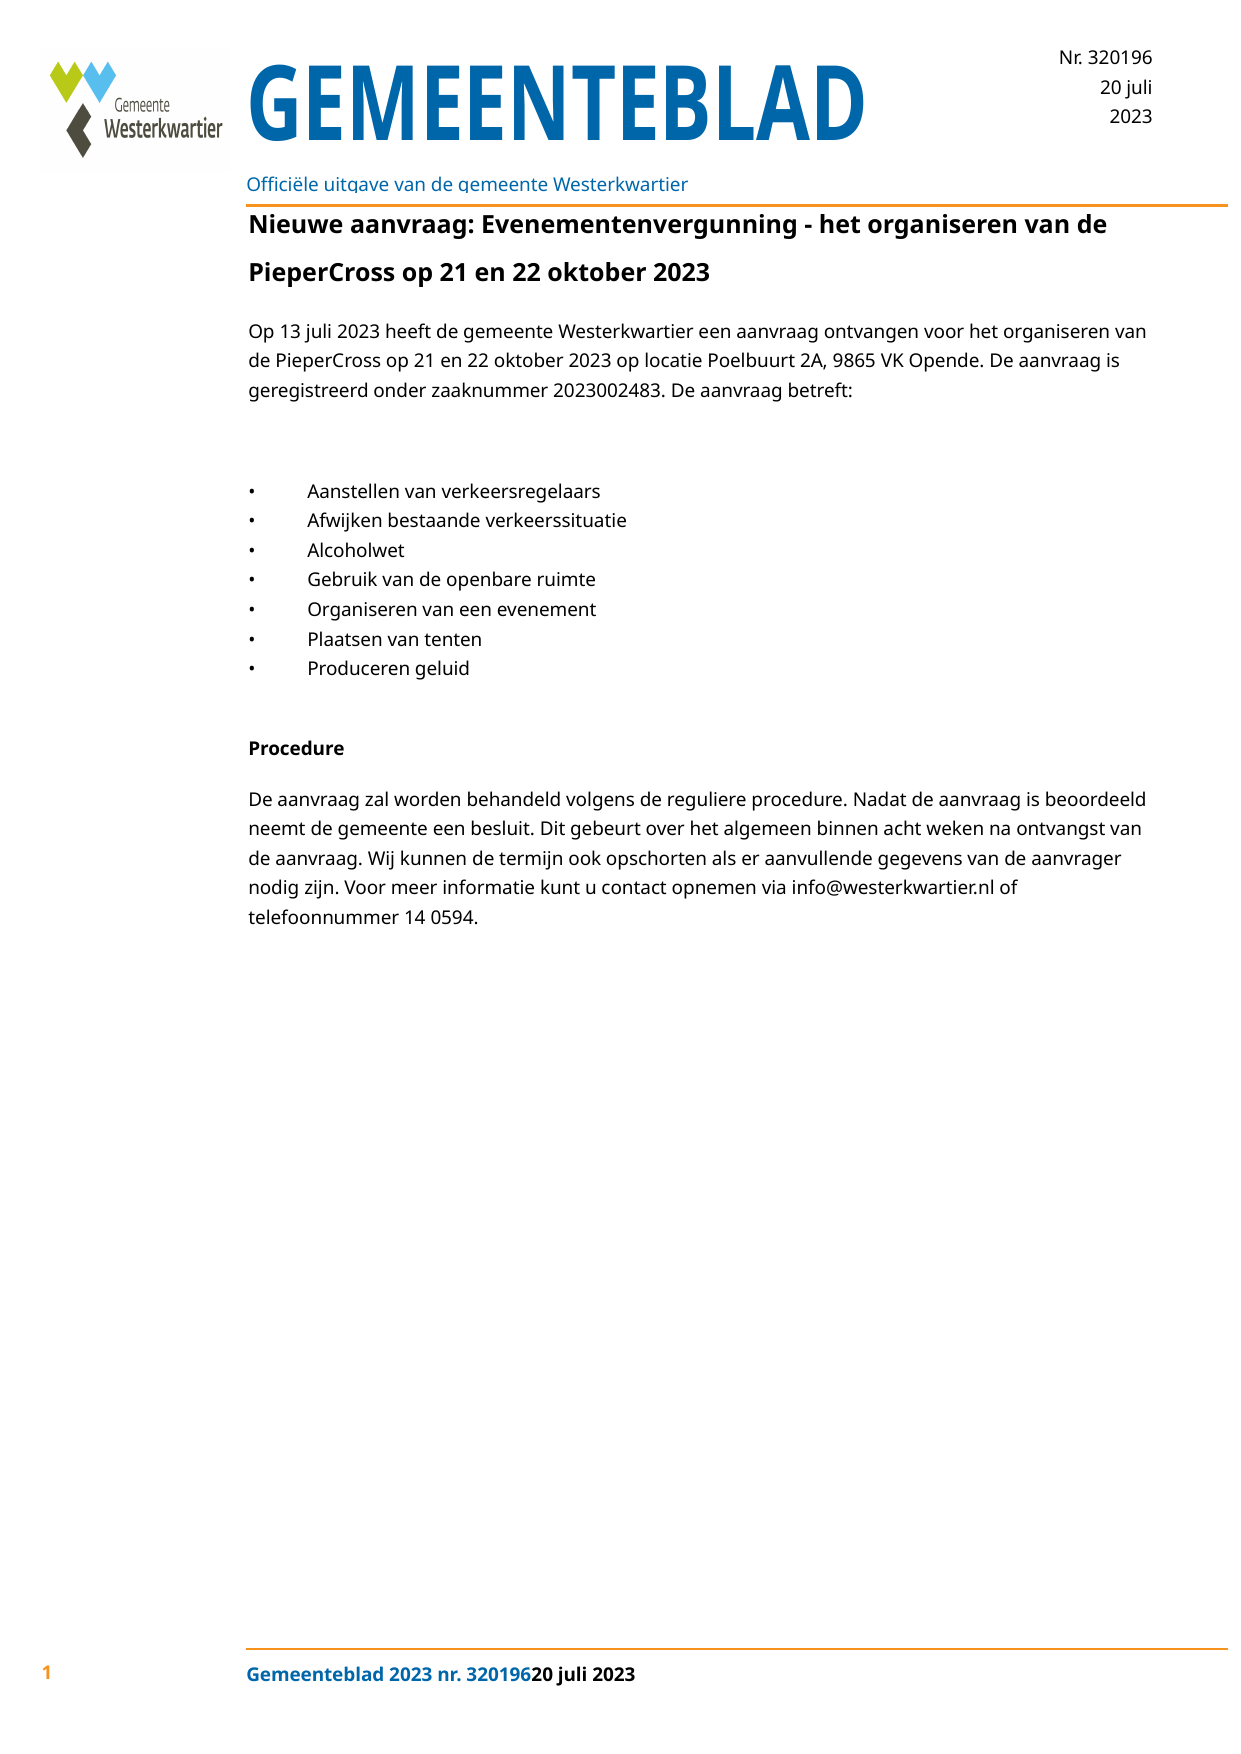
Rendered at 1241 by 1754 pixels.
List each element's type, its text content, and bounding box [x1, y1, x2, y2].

text Procedure [248, 735, 1152, 761]
list Plaatsen van tenten [248, 626, 1152, 652]
list Alcoholwet [248, 537, 1152, 563]
text Nieuwe aanvraag: Evenementenvergunning - het organiseren van de PieperCross op 21 en 22 oktober 2023 [248, 207, 1152, 288]
picture [41, 47, 231, 172]
text Op 13 juli 2023 heeft de gemeente Westerkwartier een aanvraag ontvangen voor het organiseren van de PieperCross op 21 en 22 oktober 2023 op locatie Poelbuurt 2A, 9865 VK Opende. De aanvraag is geregistreerd onder zaaknummer 2023002483. De aanvraag betreft: [248, 318, 1152, 403]
list Afwijken bestaande verkeerssituatie [248, 507, 1152, 533]
list Aanstellen van verkeersregelaars [248, 478, 1152, 504]
list Produceren geluid [248, 655, 1152, 681]
list Gebruik van de openbare ruimte [248, 567, 1152, 592]
text De aanvraag zal worden behandeld volgens de reguliere procedure. Nadat de aanvraag is beoordeeld neemt de gemeente een besluit. Dit gebeurt over het algemeen binnen acht weken na ontvangst van de aanvraag. Wij kunnen de termijn ook opschorten als er aanvullende gegevens van de aanvrager nodig zijn. Voor meer informatie kunt u contact opnemen via info@westerkwartier.nl of telefoonnummer 14 0594. [248, 786, 1152, 930]
list Organiseren van een evenement [248, 596, 1152, 622]
